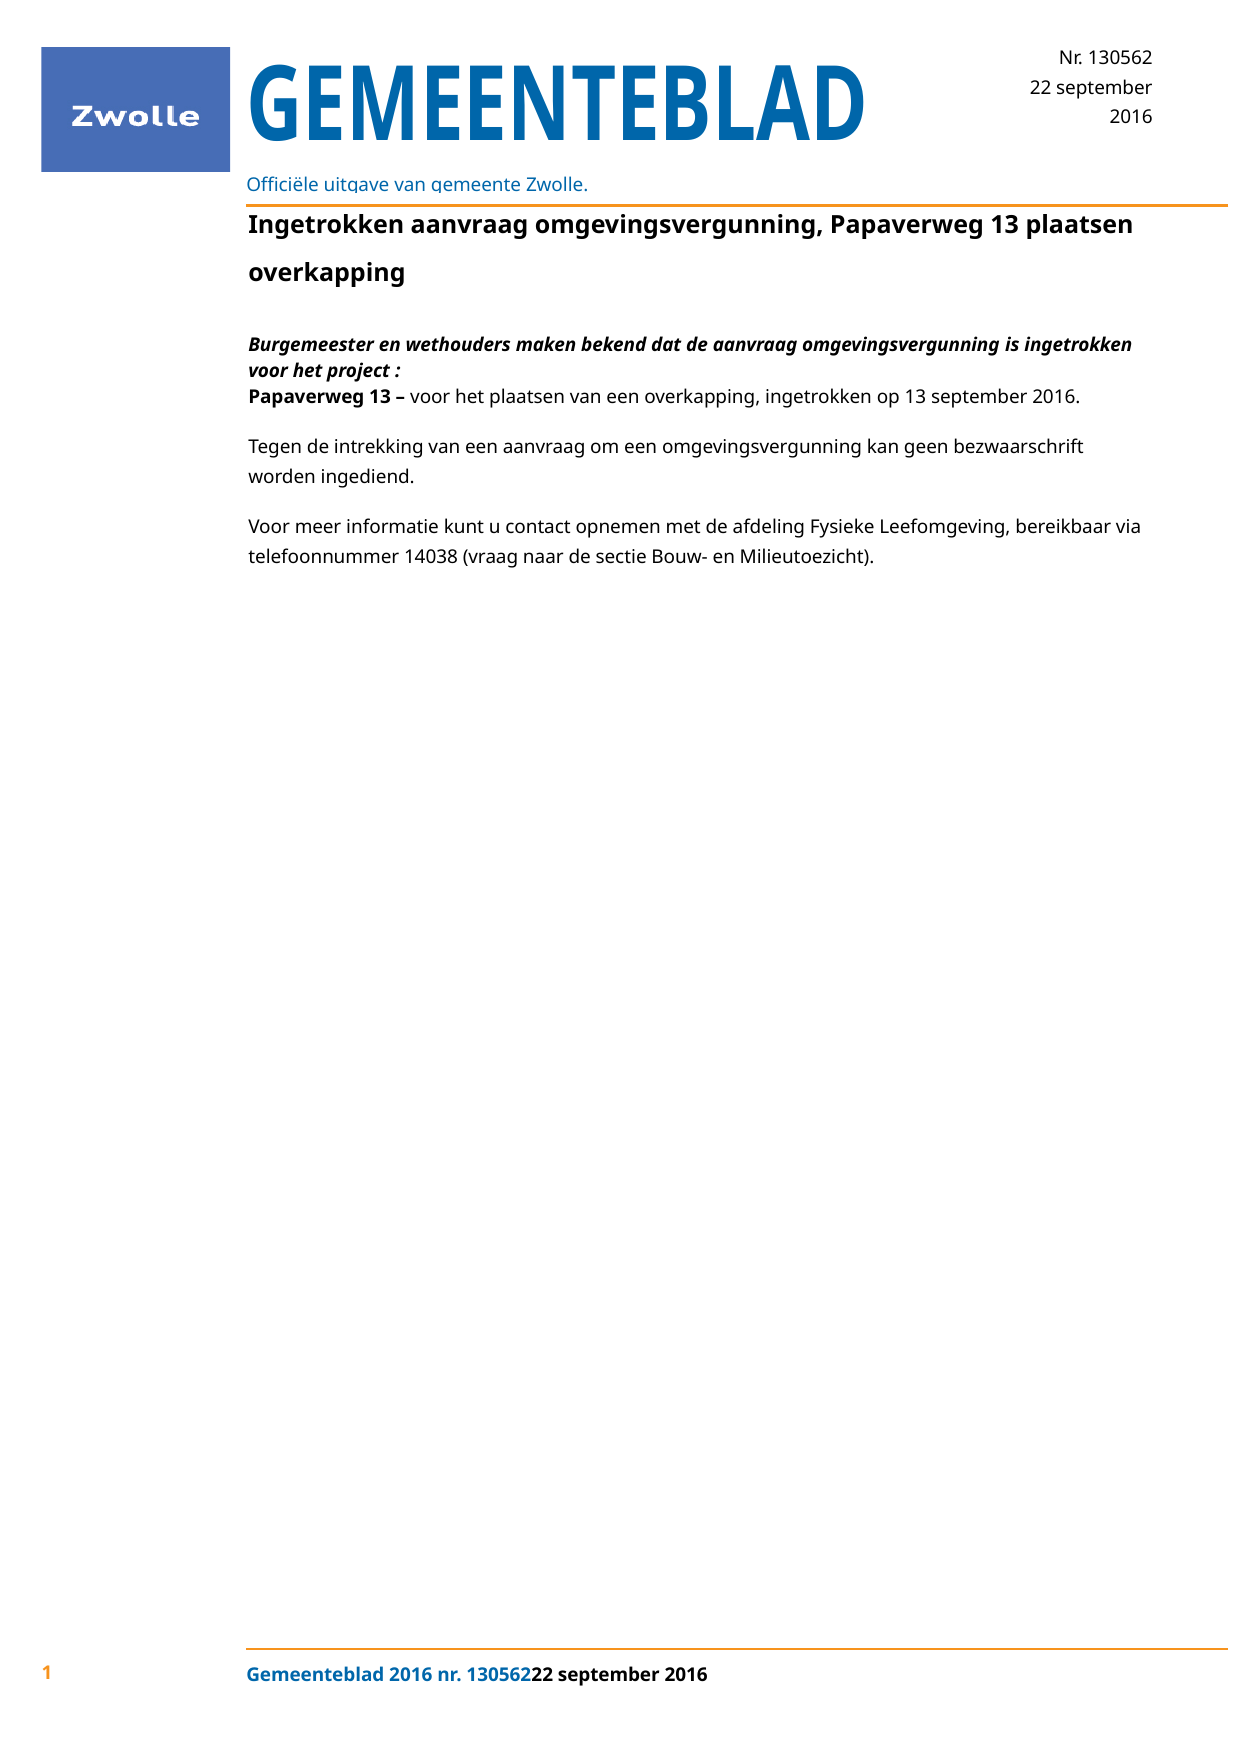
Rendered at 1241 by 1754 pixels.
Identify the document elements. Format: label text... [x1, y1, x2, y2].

text Papaverweg 13 – voor het plaatsen van een overkapping, ingetrokken op 13 september 2016. [248, 383, 1152, 409]
text Voor meer informatie kunt u contact opnemen met de afdeling Fysieke Leefomgeving, bereikbaar via telefoonnummer 14038 (vraag naar de sectie Bouw- en Milieutoezicht). [248, 513, 1152, 569]
text Ingetrokken aanvraag omgevingsvergunning, Papaverweg 13 plaatsen overkapping [248, 207, 1152, 288]
text Burgemeester en wethouders maken bekend dat de aanvraag omgevingsvergunning is ingetrokken voor het project : [248, 331, 1152, 383]
text Tegen de intrekking van een aanvraag om een omgevingsvergunning kan geen bezwaarschrift worden ingediend. [248, 433, 1152, 489]
picture [41, 47, 231, 172]
